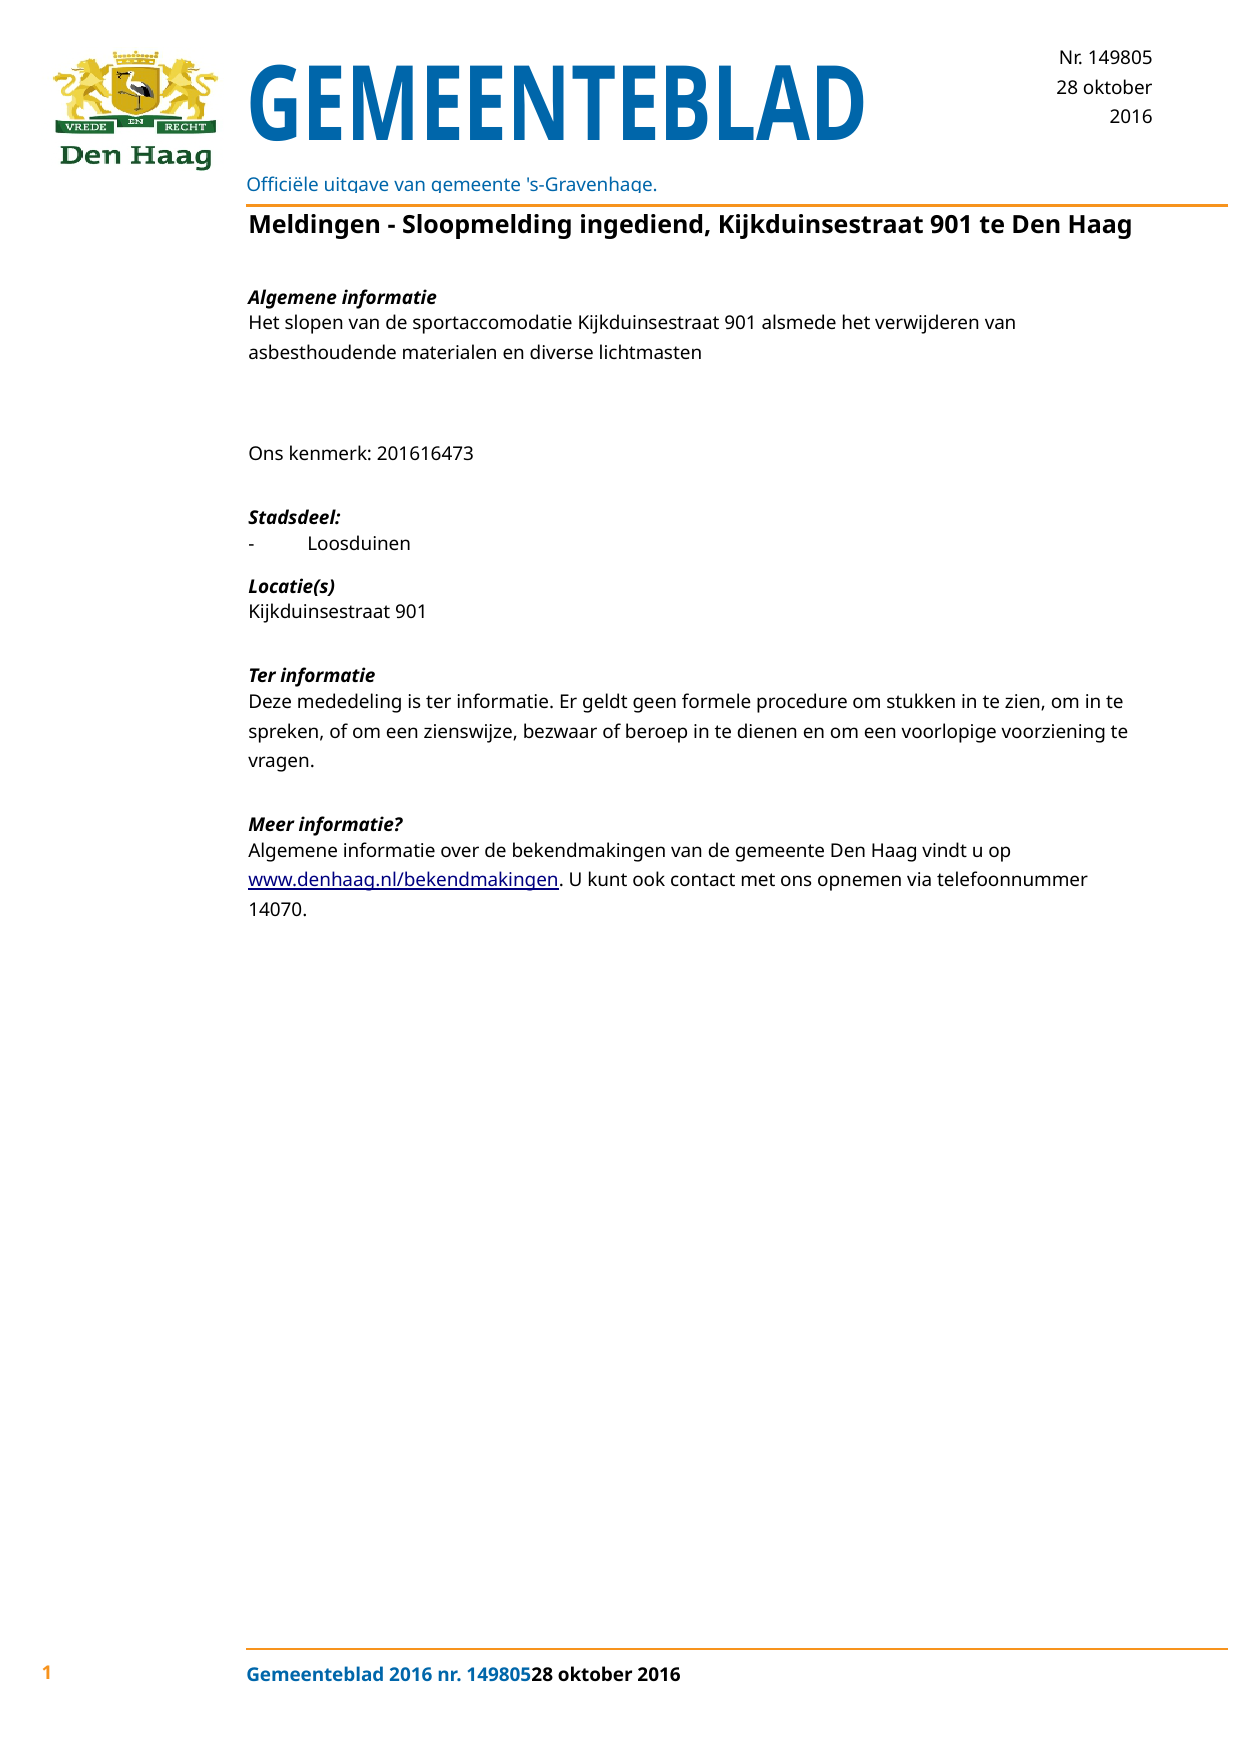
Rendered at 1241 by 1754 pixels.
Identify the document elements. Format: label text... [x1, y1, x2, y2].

text Stadsdeel: [248, 504, 1152, 530]
text Algemene informatie [248, 284, 1152, 309]
text Ter informatie [248, 662, 1152, 688]
text Deze mededeling is ter informatie. Er geldt geen formele procedure om stukken in te zien, om in te spreken, of om een zienswijze, bezwaar of beroep in te dienen en om een voorlopige voorziening te vragen. [248, 688, 1152, 773]
text Meer informatie? [248, 811, 1152, 837]
text Kijkduinsestraat 901 [248, 598, 1152, 624]
list Loosduinen [248, 530, 1152, 555]
picture [41, 47, 231, 172]
text Ons kenmerk: 201616473 [248, 440, 1152, 466]
text Locatie(s) [248, 573, 1152, 598]
text Algemene informatie over de bekendmakingen van de gemeente Den Haag vindt u op www.denhaag.nl/bekendmakingen. U kunt ook contact met ons opnemen via telefoonnummer 14070. [248, 837, 1152, 922]
text Meldingen - Sloopmelding ingediend, Kijkduinsestraat 901 te Den Haag [248, 207, 1152, 241]
text Het slopen van de sportaccomodatie Kijkduinsestraat 901 alsmede het verwijderen van asbesthoudende materialen en diverse lichtmasten [248, 309, 1152, 365]
